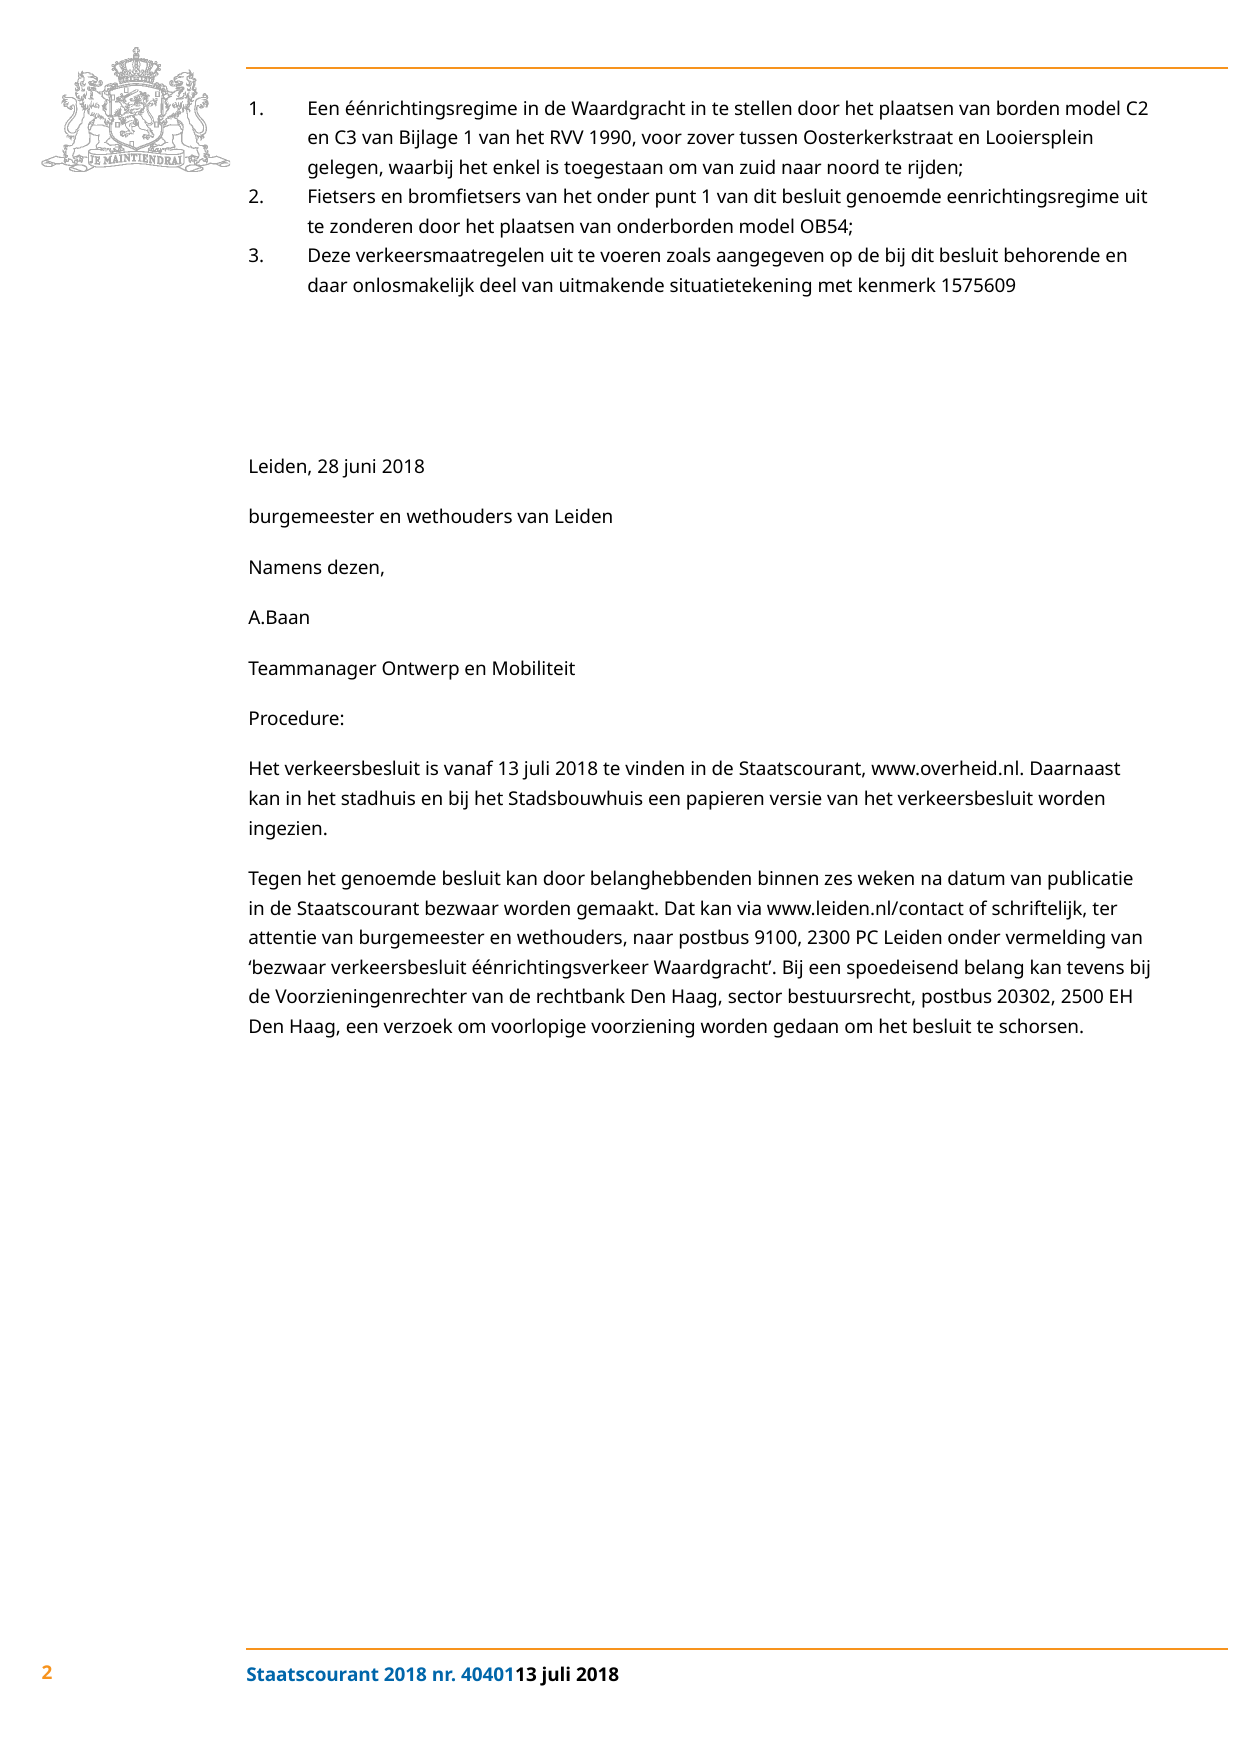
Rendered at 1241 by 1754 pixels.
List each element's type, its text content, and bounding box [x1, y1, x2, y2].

text A.Baan [248, 604, 1152, 630]
text Tegen het genoemde besluit kan door belanghebbenden binnen zes weken na datum van publicatie in de Staatscourant bezwaar worden gemaakt. Dat kan via www.leiden.nl/contact of schriftelijk, ter attentie van burgemeester en wethouders, naar postbus 9100, 2300 PC Leiden onder vermelding van ‘bezwaar verkeersbesluit éénrichtingsverkeer Waardgracht’. Bij een spoedeisend belang kan tevens bij de Voorzieningenrechter van de rechtbank Den Haag, sector bestuursrecht, postbus 20302, 2500 EH Den Haag, een verzoek om voorlopige voorziening worden gedaan om het besluit te schorsen. [248, 865, 1152, 1039]
text burgemeester en wethouders van Leiden [248, 503, 1152, 529]
text Het verkeersbesluit is vanaf 13 juli 2018 te vinden in de Staatscourant, www.overheid.nl. Daarnaast kan in het stadhuis en bij het Stadsbouwhuis een papieren versie van het verkeersbesluit worden ingezien. [248, 756, 1152, 841]
text Teammanager Ontwerp en Mobiliteit [248, 655, 1152, 681]
list Fietsers en bromfietsers van het onder punt 1 van dit besluit genoemde eenrichtingsregime uit te zonderen door het plaatsen van onderborden model OB54; [248, 183, 1152, 239]
text Procedure: [248, 705, 1152, 731]
picture [41, 47, 231, 172]
text Namens dezen, [248, 554, 1152, 580]
list Deze verkeersmaatregelen uit te voeren zoals aangegeven op de bij dit besluit behorende en daar onlosmakelijk deel van uitmakende situatietekening met kenmerk 1575609 [248, 243, 1152, 298]
text Leiden, 28 juni 2018 [248, 453, 1152, 479]
list Een éénrichtingsregime in de Waardgracht in te stellen door het plaatsen van borden model C2 en C3 van Bijlage 1 van het RVV 1990, voor zover tussen Oosterkerkstraat en Looiersplein gelegen, waarbij het enkel is toegestaan om van zuid naar noord te rijden; [248, 95, 1152, 180]
